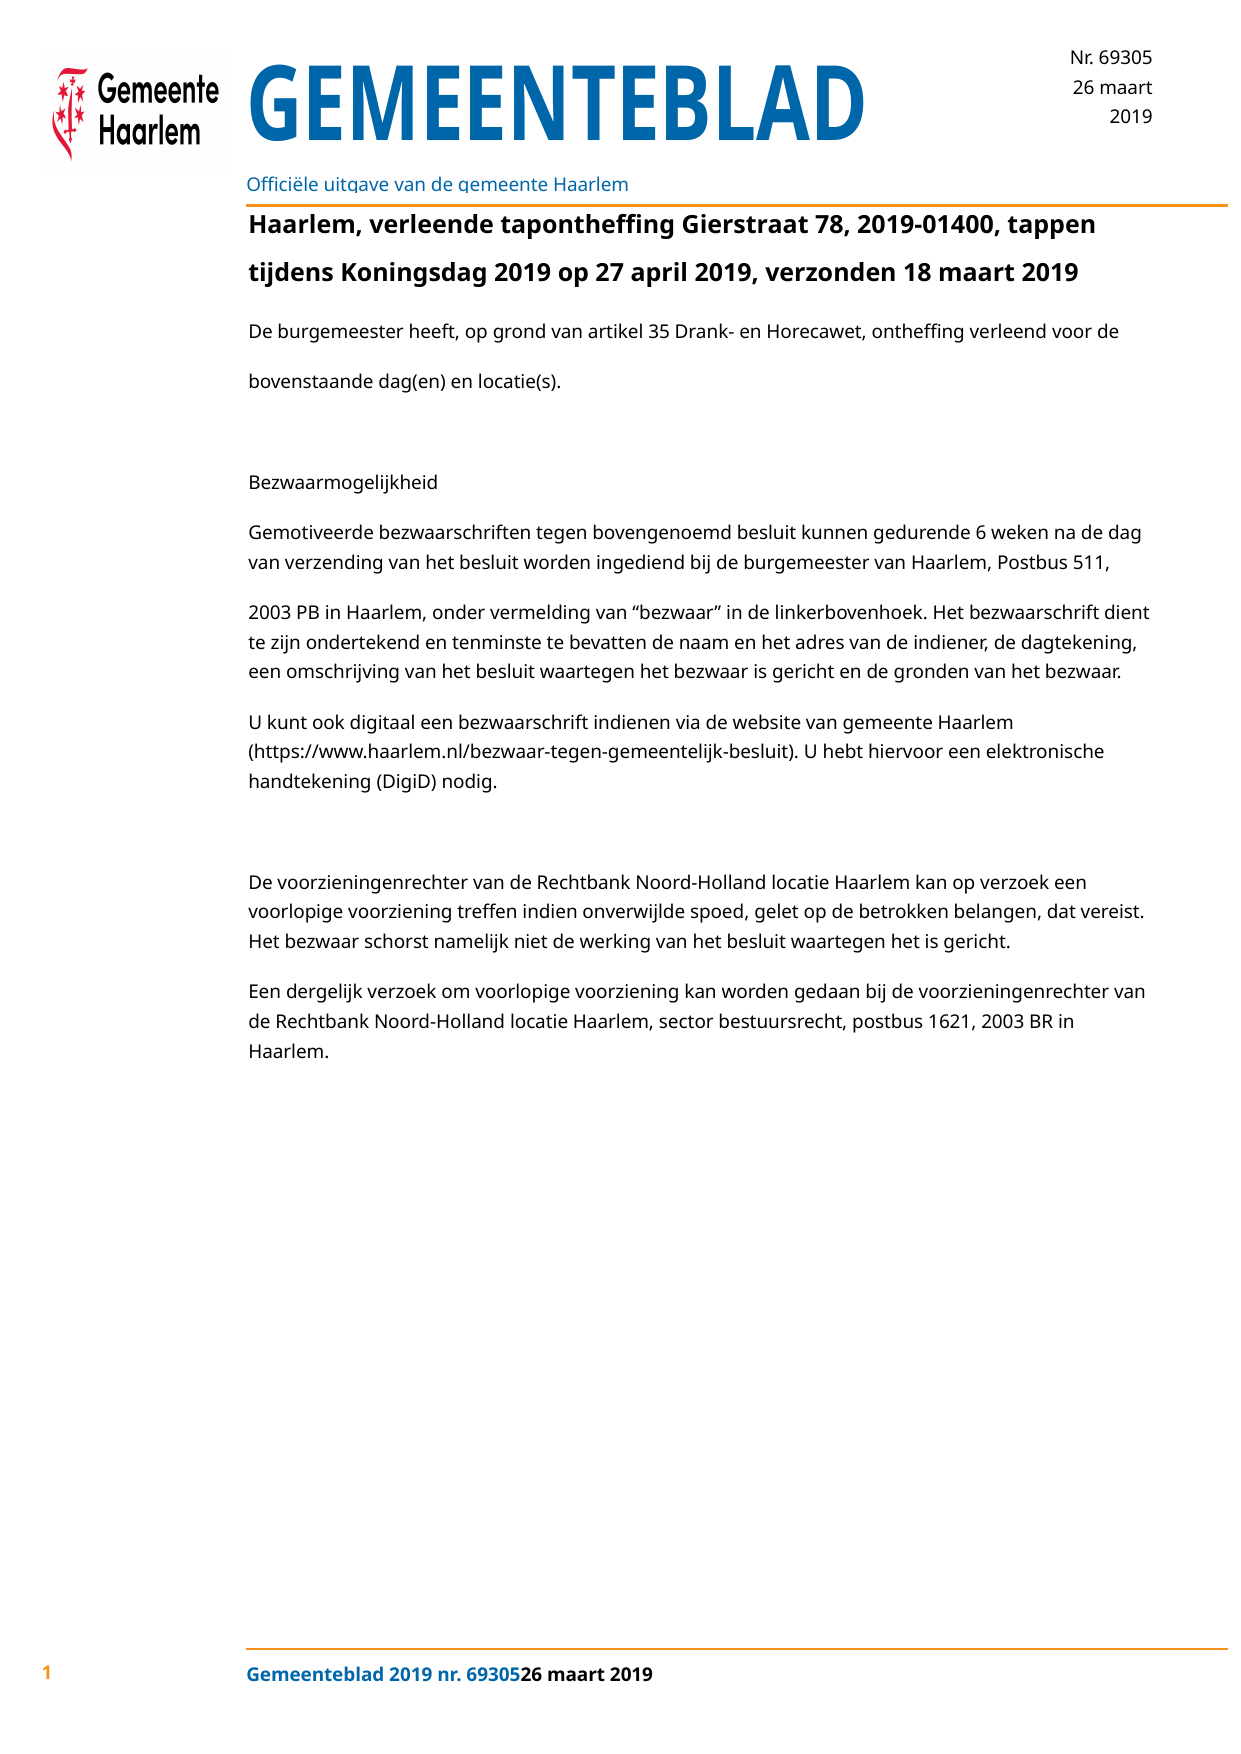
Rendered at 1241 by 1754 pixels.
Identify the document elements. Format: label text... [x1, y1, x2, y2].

text De burgemeester heeft, op grond van artikel 35 Drank- en Horecawet, ontheffing verleend voor de [248, 318, 1152, 344]
text De voorzieningenrechter van de Rechtbank Noord-Holland locatie Haarlem kan op verzoek een voorlopige voorziening treffen indien onverwijlde spoed, gelet op de betrokken belangen, dat vereist. Het bezwaar schorst namelijk niet de werking van het besluit waartegen het is gericht. [248, 869, 1152, 954]
text U kunt ook digitaal een bezwaarschrift indienen via de website van gemeente Haarlem (https://www.haarlem.nl/bezwaar-tegen-gemeentelijk-besluit). U hebt hiervoor een elektronische handtekening (DigiD) nodig. [248, 709, 1152, 794]
text bovenstaande dag(en) en locatie(s). [248, 368, 1152, 394]
text Gemotiveerde bezwaarschriften tegen bovengenoemd besluit kunnen gedurende 6 weken na de dag van verzending van het besluit worden ingediend bij de burgemeester van Haarlem, Postbus 511, [248, 519, 1152, 575]
text Haarlem, verleende tapontheffing Gierstraat 78, 2019-01400, tappen tijdens Koningsdag 2019 op 27 april 2019, verzonden 18 maart 2019 [248, 207, 1152, 288]
text 2003 PB in Haarlem, onder vermelding van “bezwaar” in de linkerbovenhoek. Het bezwaarschrift dient te zijn ondertekend en tenminste te bevatten de naam en het adres van de indiener, de dagtekening, een omschrijving van het besluit waartegen het bezwaar is gericht en de gronden van het bezwaar. [248, 599, 1152, 684]
text Een dergelijk verzoek om voorlopige voorziening kan worden gedaan bij de voorzieningenrechter van de Rechtbank Noord-Holland locatie Haarlem, sector bestuursrecht, postbus 1621, 2003 BR in Haarlem. [248, 979, 1152, 1064]
text Bezwaarmogelijkheid [248, 469, 1152, 495]
picture [41, 47, 231, 172]
